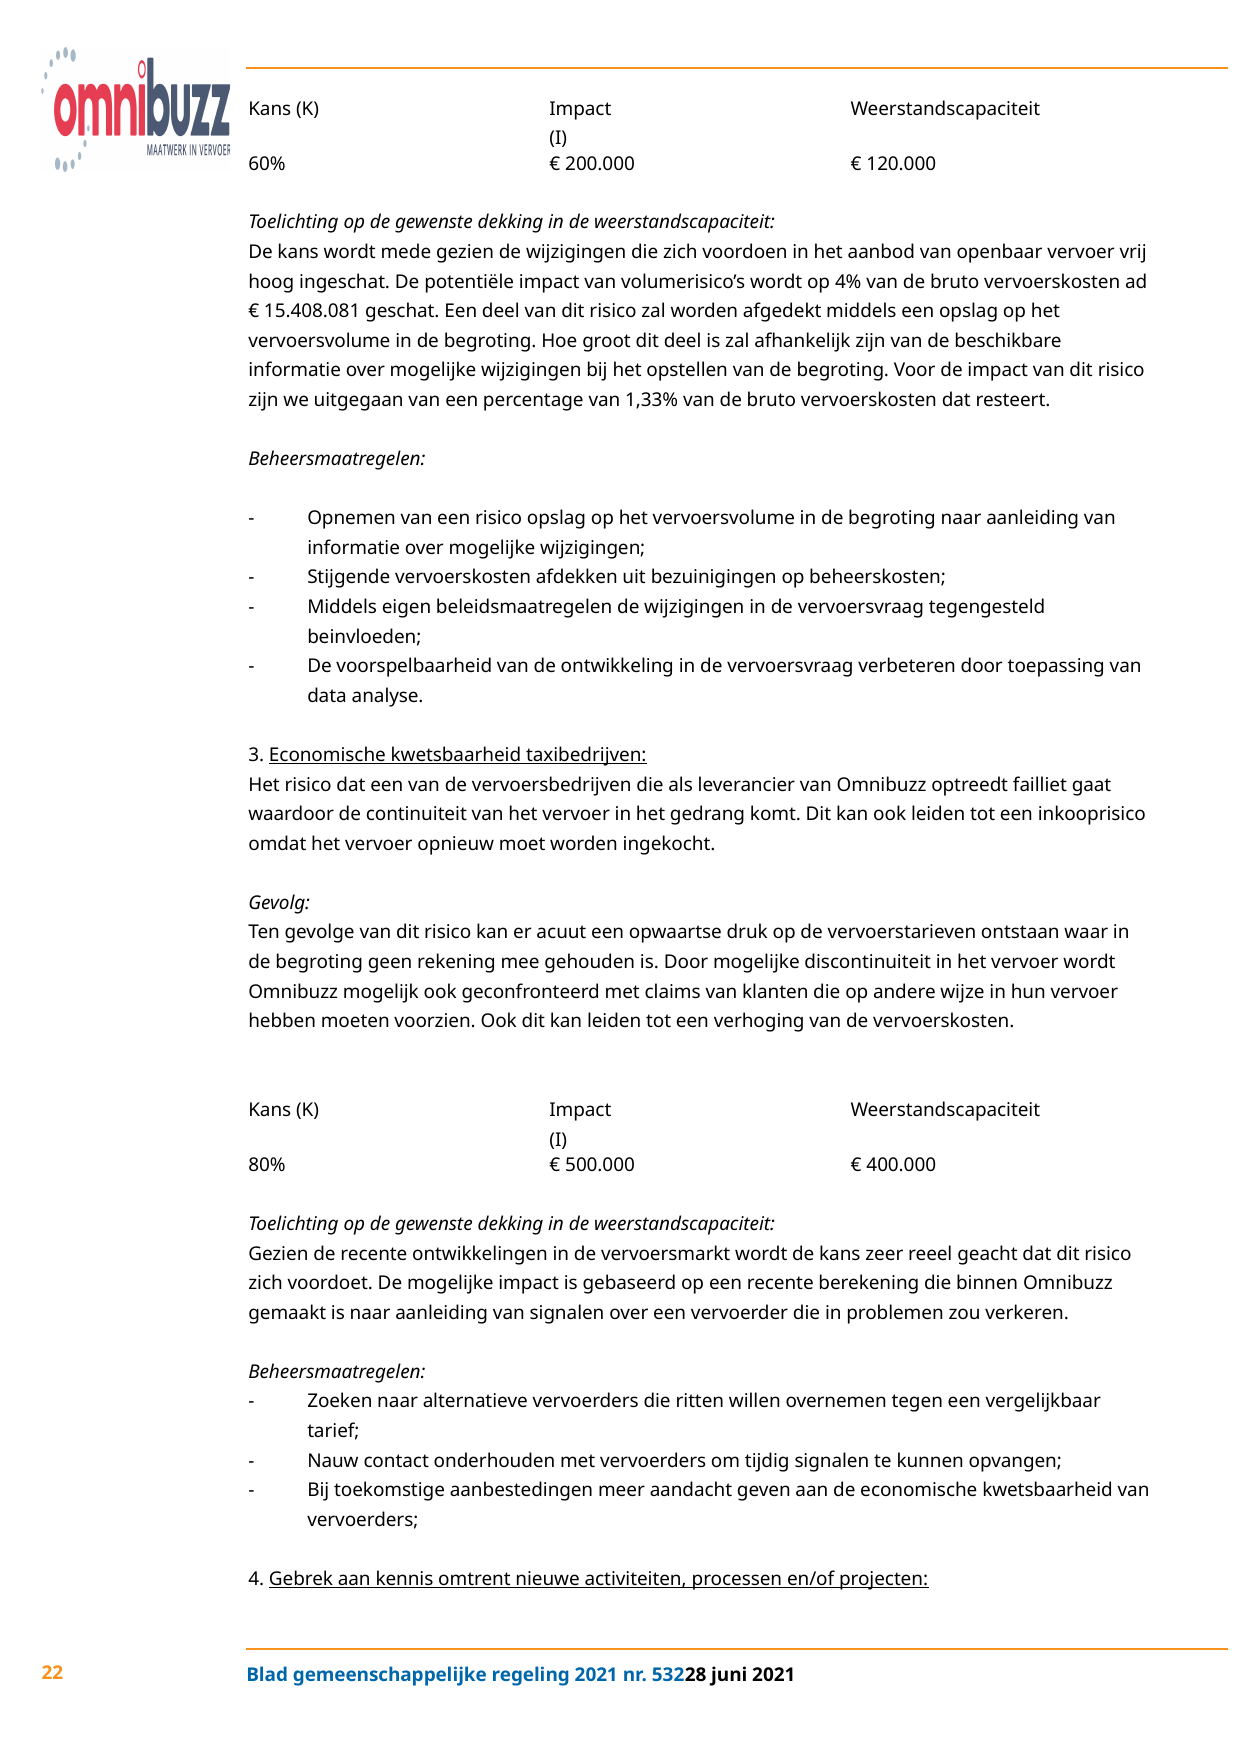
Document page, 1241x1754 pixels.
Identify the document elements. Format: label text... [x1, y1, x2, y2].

text 3. Economische kwetsbaarheid taxibedrijven: [248, 741, 1152, 767]
table_cell € 400.000 [850, 1152, 1152, 1177]
list Middels eigen beleidsmaatregelen de wijzigingen in de vervoersvraag tegengesteld beinvloeden; [248, 593, 1152, 648]
table_header Weerstandscapaciteit [850, 95, 1152, 150]
table_header Impact (I) [549, 95, 850, 150]
text 4. Gebrek aan kennis omtrent nieuwe activiteiten, processen en/of projecten: [248, 1565, 1152, 1591]
list Opnemen van een risico opslag op het vervoersvolume in de begroting naar aanleiding van informatie over mogelijke wijzigingen; [248, 504, 1152, 560]
table_cell € 120.000 [850, 150, 1152, 176]
list Zoeken naar alternatieve vervoerders die ritten willen overnemen tegen een vergelijkbaar tarief; [248, 1388, 1152, 1443]
table_cell € 200.000 [549, 150, 850, 176]
text Toelichting op de gewenste dekking in de weerstandscapaciteit: [248, 1210, 1152, 1236]
list Stijgende vervoerskosten afdekken uit bezuinigingen op beheerskosten; [248, 564, 1152, 589]
table_cell 80% [248, 1152, 549, 1177]
list De voorspelbaarheid van de ontwikkeling in de vervoersvraag verbeteren door toepassing van data analyse. [248, 652, 1152, 708]
list Nauw contact onderhouden met vervoerders om tijdig signalen te kunnen opvangen; [248, 1447, 1152, 1472]
text Toelichting op de gewenste dekking in de weerstandscapaciteit: [248, 209, 1152, 234]
table_header Impact (I) [549, 1096, 850, 1152]
table_header Kans (K) [248, 1096, 549, 1152]
text De kans wordt mede gezien de wijzigingen die zich voordoen in het aanbod van openbaar vervoer vrij hoog ingeschat. De potentiële impact van volumerisico’s wordt op 4% van de bruto vervoerskosten ad € 15.408.081 geschat. Een deel van dit risico zal worden afgedekt middels een opslag op het vervoersvolume in de begroting. Hoe groot dit deel is zal afhankelijk zijn van de beschikbare informatie over mogelijke wijzigingen bij het opstellen van de begroting. Voor de impact van dit risico zijn we uitgegaan van een percentage van 1,33% van de bruto vervoerskosten dat resteert. [248, 238, 1152, 412]
text Gezien de recente ontwikkelingen in de vervoersmarkt wordt de kans zeer reeel geacht dat dit risico zich voordoet. De mogelijke impact is gebaseerd op een recente berekening die binnen Omnibuzz gemaakt is naar aanleiding van signalen over een vervoerder die in problemen zou verkeren. [248, 1240, 1152, 1324]
picture [41, 47, 231, 172]
list Bij toekomstige aanbestedingen meer aandacht geven aan de economische kwetsbaarheid van vervoerders; [248, 1476, 1152, 1532]
text Gevolg: [248, 889, 1152, 915]
table_header Weerstandscapaciteit [850, 1096, 1152, 1152]
table_cell € 500.000 [549, 1152, 850, 1177]
text Het risico dat een van de vervoersbedrijven die als leverancier van Omnibuzz optreedt failliet gaat waardoor de continuiteit van het vervoer in het gedrang komt. Dit kan ook leiden tot een inkooprisico omdat het vervoer opnieuw moet worden ingekocht. [248, 771, 1152, 856]
text Ten gevolge van dit risico kan er acuut een opwaartse druk op de vervoerstarieven ontstaan waar in de begroting geen rekening mee gehouden is. Door mogelijke discontinuiteit in het vervoer wordt Omnibuzz mogelijk ook geconfronteerd met claims van klanten die op andere wijze in hun vervoer hebben moeten voorzien. Ook dit kan leiden tot een verhoging van de vervoerskosten. [248, 919, 1152, 1033]
table_header Kans (K) [248, 95, 549, 150]
text Beheersmaatregelen: [248, 1358, 1152, 1384]
text Beheersmaatregelen: [248, 445, 1152, 471]
table_cell 60% [248, 150, 549, 176]
